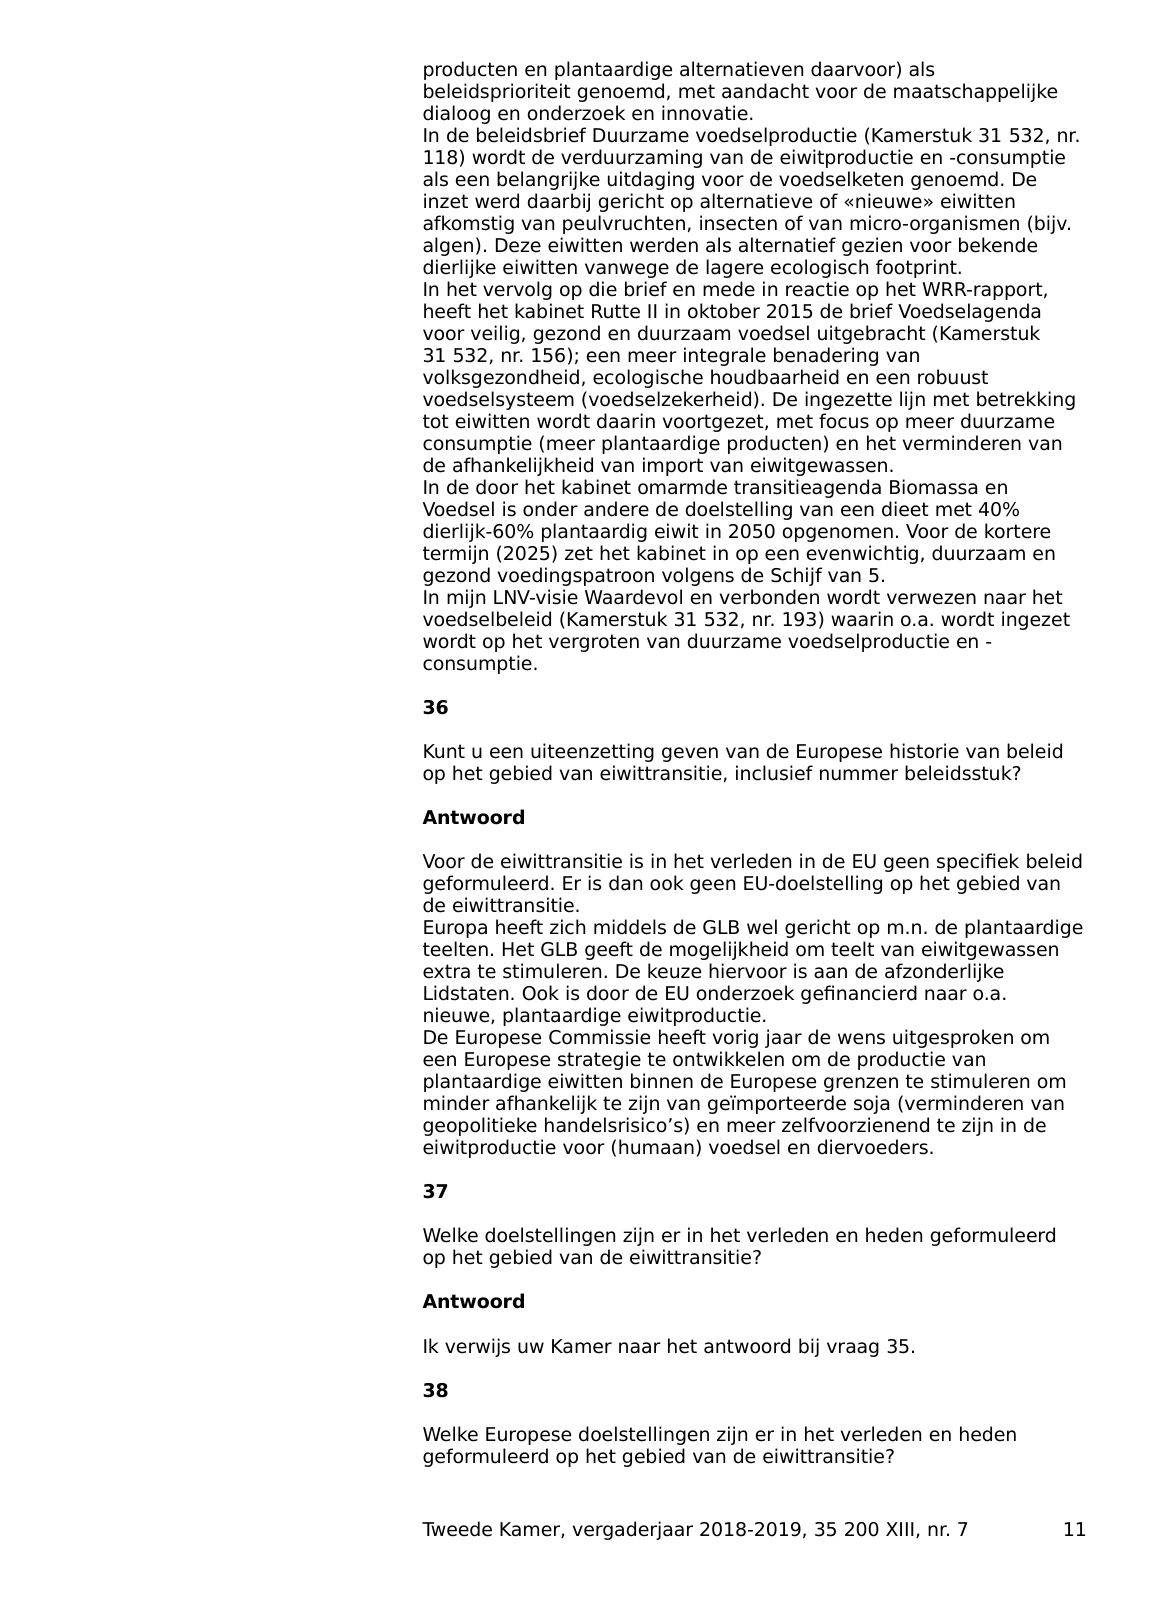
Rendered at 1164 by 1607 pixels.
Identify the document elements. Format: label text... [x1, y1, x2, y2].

text Welke Europese doelstellingen zijn er in het verleden en heden geformuleerd op het gebied van de eiwittransitie? [422, 1424, 1087, 1468]
subtitle Antwoord [422, 1291, 1087, 1313]
subtitle 36 [422, 697, 1087, 719]
text producten en plantaardige alternatieven daarvoor) als beleidsprioriteit genoemd, met aandacht voor de maatschappelijke dialoog en onderzoek en innovatie. [422, 59, 1087, 125]
text In de beleidsbrief Duurzame voedselproductie (Kamerstuk 31 532, nr. 118) wordt de verduurzaming van de eiwitproductie en -consumptie als een belangrijke uitdaging voor de voedselketen genoemd. De inzet werd daarbij gericht op alternatieve of «nieuwe» eiwitten afkomstig van peulvruchten, insecten of van micro-organismen (bijv. algen). Deze eiwitten werden als alternatief gezien voor bekende dierlijke eiwitten vanwege de lagere ecologisch footprint. [422, 125, 1087, 279]
subtitle 37 [422, 1181, 1087, 1203]
text Kunt u een uiteenzetting geven van de Europese historie van beleid op het gebied van eiwittransitie, inclusief nummer beleidsstuk? [422, 741, 1087, 785]
text Ik verwijs uw Kamer naar het antwoord bij vraag 35. [422, 1336, 1087, 1357]
text Welke doelstellingen zijn er in het verleden en heden geformuleerd op het gebied van de eiwittransitie? [422, 1225, 1087, 1269]
text De Europese Commissie heeft vorig jaar de wens uitgesproken om een Europese strategie te ontwikkelen om de productie van plantaardige eiwitten binnen de Europese grenzen te stimuleren om minder afhankelijk te zijn van geïmporteerde soja (verminderen van geopolitieke handelsrisico’s) en meer zelfvoorzienend te zijn in de eiwitproductie voor (humaan) voedsel en diervoeders. [422, 1027, 1087, 1159]
subtitle 38 [422, 1380, 1087, 1402]
text Voor de eiwittransitie is in het verleden in de EU geen specifiek beleid geformuleerd. Er is dan ook geen EU-doelstelling op het gebied van de eiwittransitie. [422, 851, 1087, 917]
subtitle Antwoord [422, 807, 1087, 829]
text In de door het kabinet omarmde transitieagenda Biomassa en Voedsel is onder andere de doelstelling van een dieet met 40% dierlijk-60% plantaardig eiwit in 2050 opgenomen. Voor de kortere termijn (2025) zet het kabinet in op een evenwichtig, duurzaam en gezond voedingspatroon volgens de Schijf van 5. [422, 477, 1087, 587]
text In mijn LNV-visie Waardevol en verbonden wordt verwezen naar het voedselbeleid (Kamerstuk 31 532, nr. 193) waarin o.a. wordt ingezet wordt op het vergroten van duurzame voedselproductie en -consumptie. [422, 587, 1087, 674]
text In het vervolg op die brief en mede in reactie op het WRR-rapport, heeft het kabinet Rutte II in oktober 2015 de brief Voedselagenda voor veilig, gezond en duurzaam voedsel uitgebracht (Kamerstuk 31 532, nr. 156); een meer integrale benadering van volksgezondheid, ecologische houdbaarheid en een robuust voedselsysteem (voedselzekerheid). De ingezette lijn met betrekking tot eiwitten wordt daarin voortgezet, met focus op meer duurzame consumptie (meer plantaardige producten) en het verminderen van de afhankelijkheid van import van eiwitgewassen. [422, 279, 1087, 477]
text Europa heeft zich middels de GLB wel gericht op m.n. de plantaardige teelten. Het GLB geeft de mogelijkheid om teelt van eiwitgewassen extra te stimuleren. De keuze hiervoor is aan de afzonderlijke Lidstaten. Ook is door de EU onderzoek gefinancierd naar o.a. nieuwe, plantaardige eiwitproductie. [422, 917, 1087, 1027]
